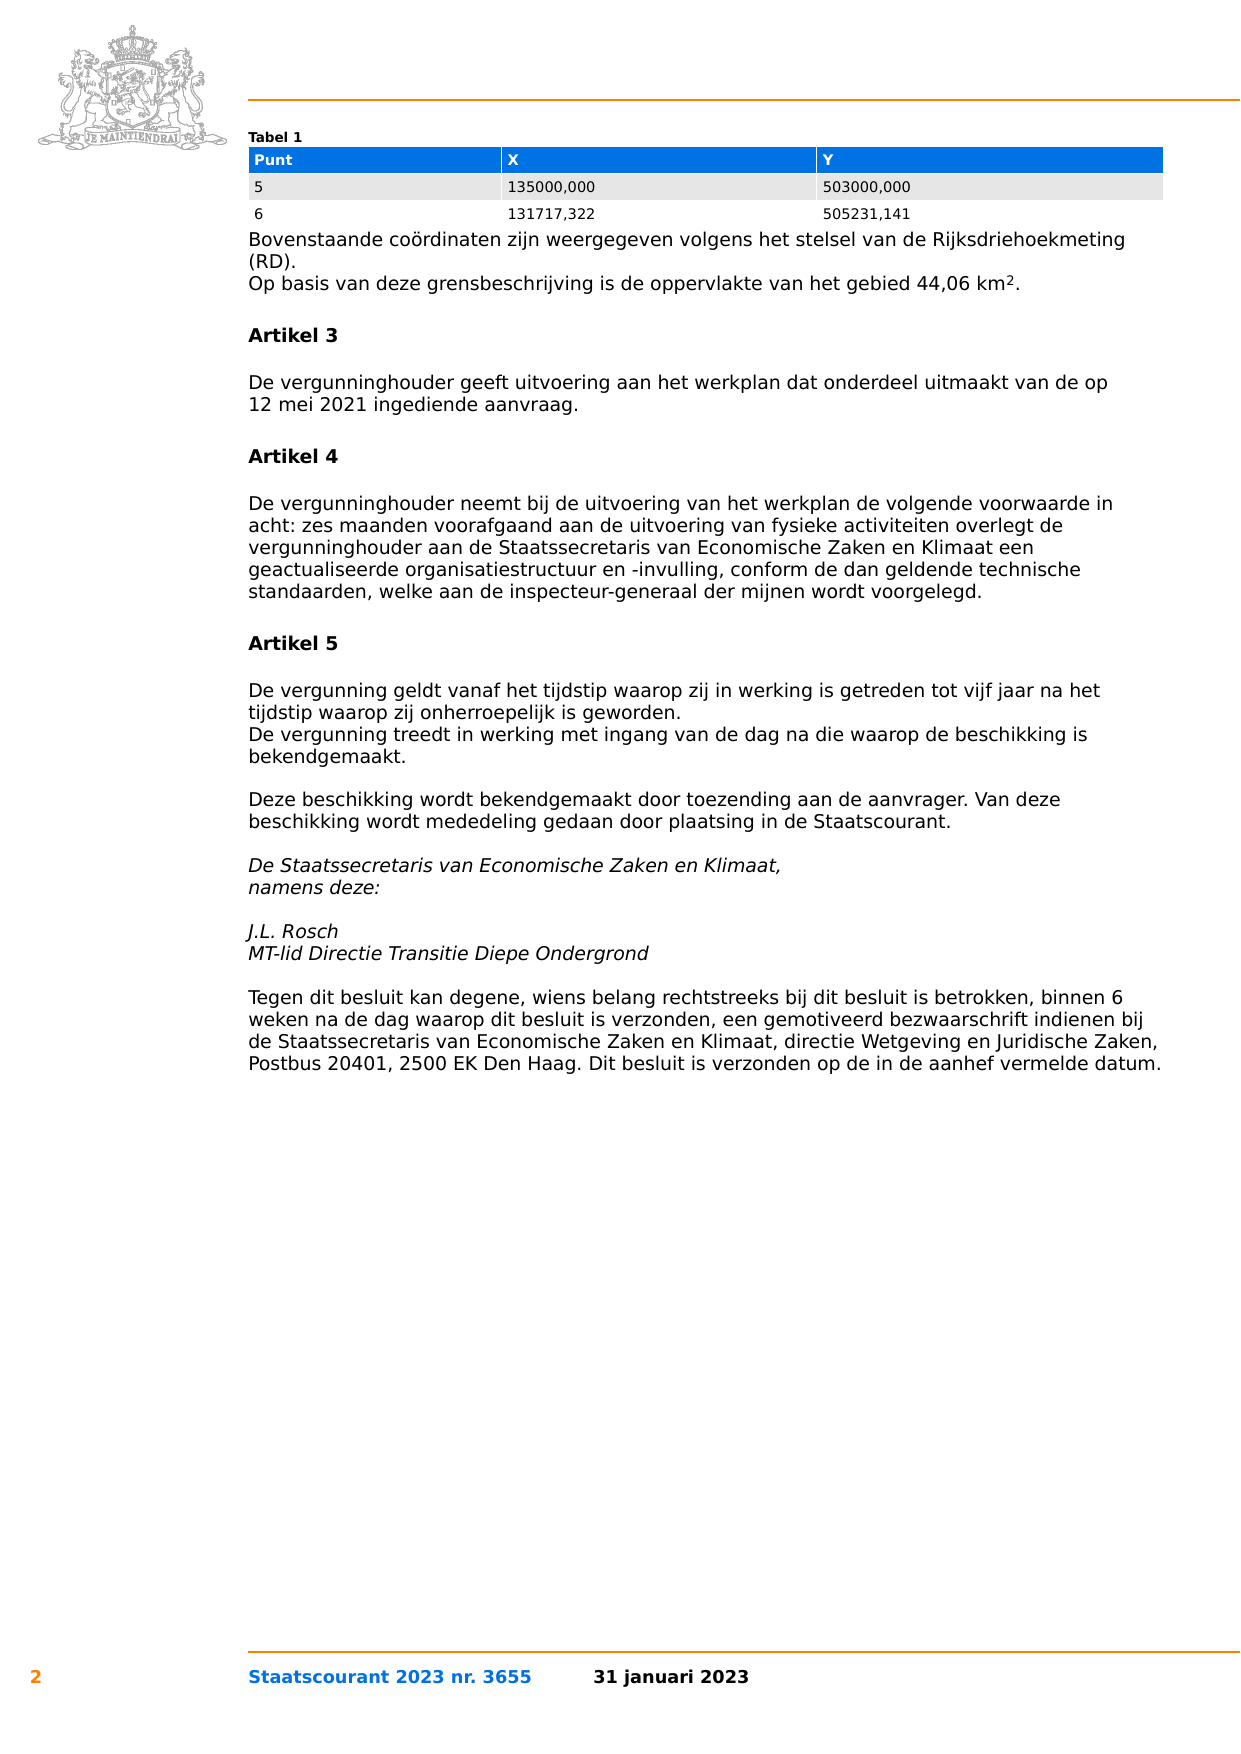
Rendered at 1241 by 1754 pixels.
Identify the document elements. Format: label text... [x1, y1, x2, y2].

table_cell 503000,000 [817, 174, 1163, 200]
text De vergunninghouder neemt bij de uitvoering van het werkplan de volgende voorwaarde in acht: zes maanden voorafgaand aan de uitvoering van fysieke activiteiten overlegt de vergunninghouder aan de Staatssecretaris van Economische Zaken en Klimaat een geactualiseerde organisatiestructuur en -invulling, conform de dan geldende technische standaarden, welke aan de inspecteur-generaal der mijnen wordt voorgelegd. [248, 493, 1163, 603]
table_cell 135000,000 [502, 174, 816, 200]
subtitle Artikel 4 [248, 446, 1163, 468]
picture [38, 25, 227, 150]
text De vergunning geldt vanaf het tijdstip waarop zij in werking is getreden tot vijf jaar na het tijdstip waarop zij onherroepelijk is geworden. [248, 679, 1163, 723]
table_cell 6 [249, 201, 501, 228]
text Bovenstaande coördinaten zijn weergegeven volgens het stelsel van de Rijksdriehoekmeting (RD). [248, 229, 1163, 273]
subtitle Artikel 5 [248, 633, 1163, 654]
table_cell Y [817, 147, 1163, 173]
table_header Tabel 1 [248, 130, 1163, 146]
text Tegen dit besluit kan degene, wiens belang rechtstreeks bij dit besluit is betrokken, binnen 6 weken na de dag waarop dit besluit is verzonden, een gemotiveerd bezwaarschrift indienen bij de Staatssecretaris van Economische Zaken en Klimaat, directie Wetgeving en Juridische Zaken, Postbus 20401, 2500 EK Den Haag. Dit besluit is verzonden op de in de aanhef vermelde datum. [248, 987, 1163, 1075]
table_cell 131717,322 [502, 201, 816, 228]
text De vergunninghouder geeft uitvoering aan het werkplan dat onderdeel uitmaakt van de op 12 mei 2021 ingediende aanvraag. [248, 372, 1163, 416]
text De Staatssecretaris van Economische Zaken en Klimaat, namens deze: J.L. Rosch MT-lid Directie Transitie Diepe Ondergrond [248, 855, 1163, 965]
table_cell 5 [249, 174, 501, 200]
table_cell 505231,141 [817, 201, 1163, 228]
text Op basis van deze grensbeschrijving is de oppervlakte van het gebied 44,06 km2. [248, 273, 1163, 295]
text Deze beschikking wordt bekendgemaakt door toezending aan de aanvrager. Van deze beschikking wordt mededeling gedaan door plaatsing in de Staatscourant. [248, 789, 1163, 833]
table_cell Punt [249, 147, 501, 173]
text De vergunning treedt in werking met ingang van de dag na die waarop de beschikking is bekendgemaakt. [248, 723, 1163, 767]
table_cell X [502, 147, 816, 173]
subtitle Artikel 3 [248, 325, 1163, 347]
